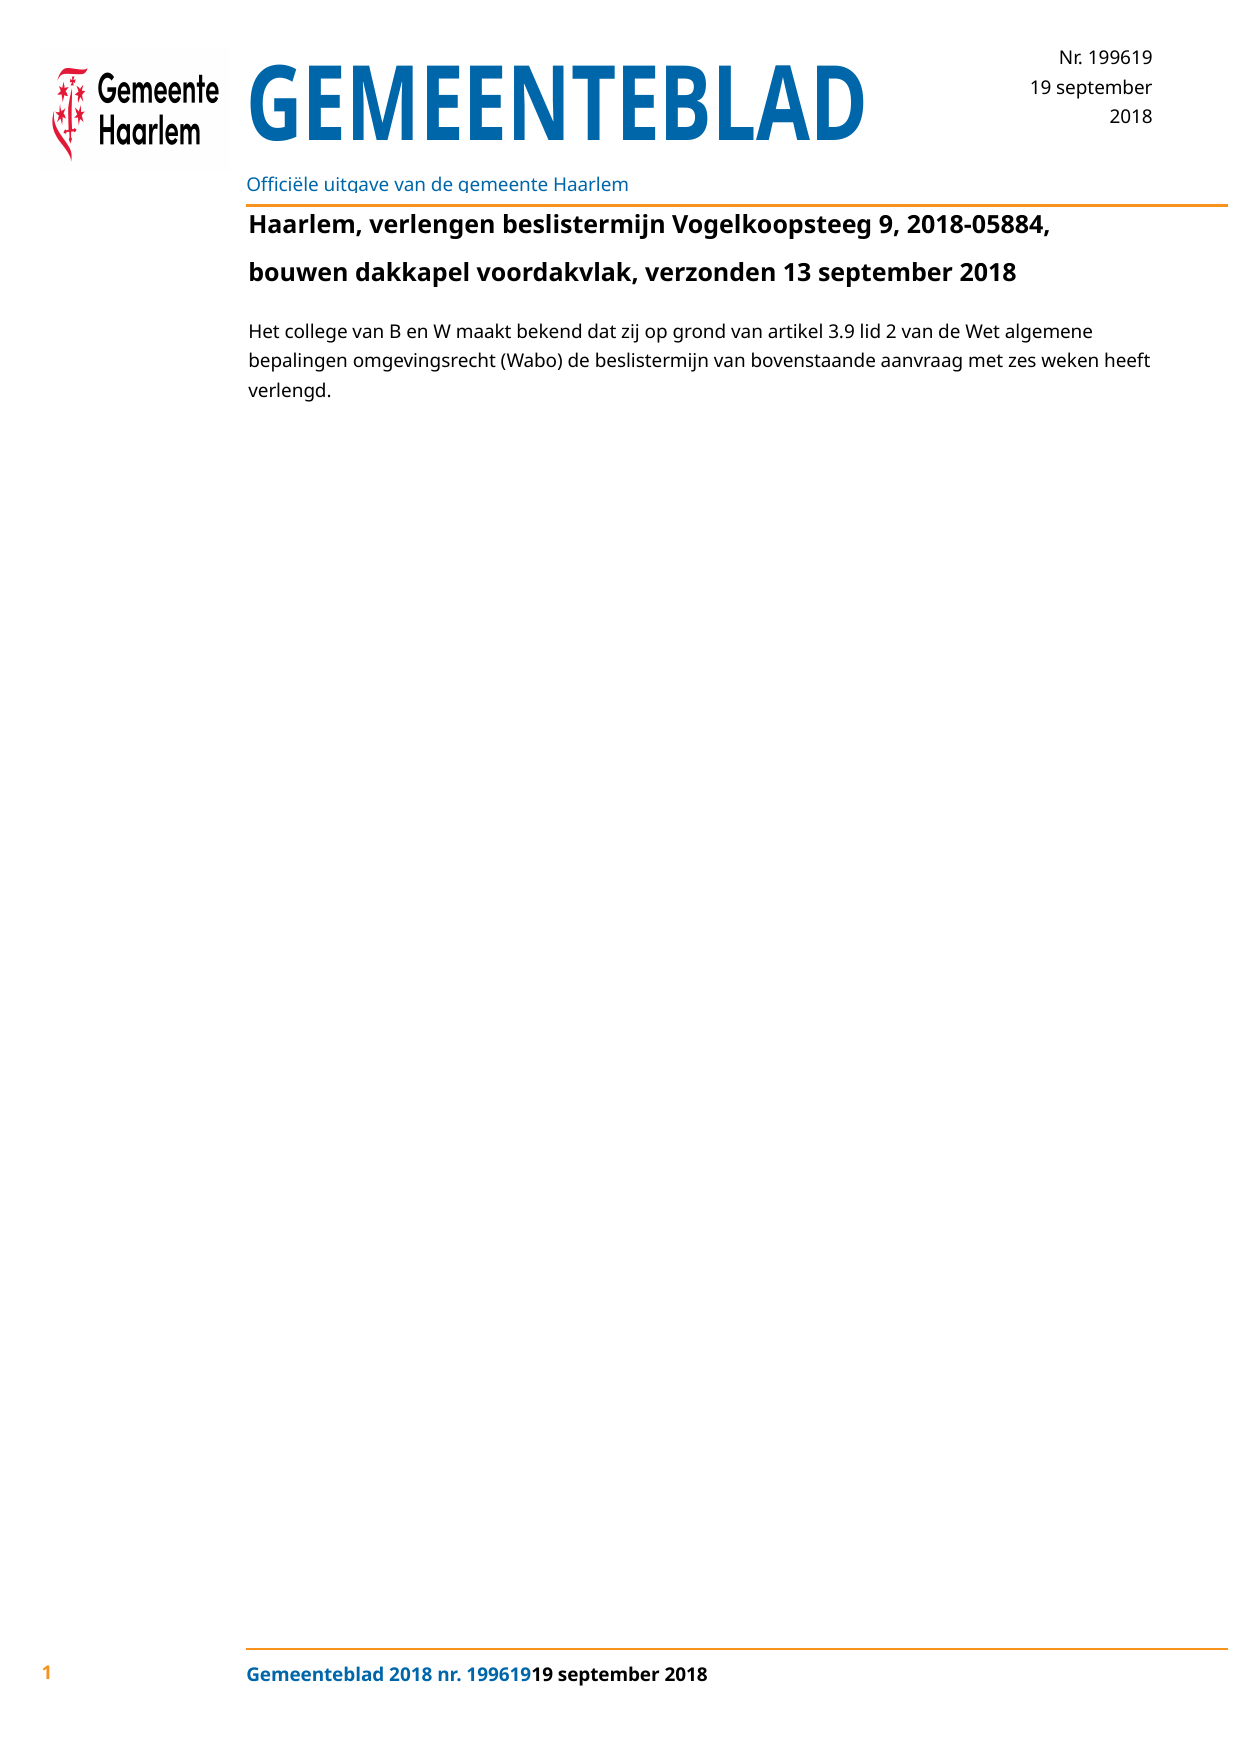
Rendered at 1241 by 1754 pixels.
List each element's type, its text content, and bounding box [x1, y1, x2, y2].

text Het college van B en W maakt bekend dat zij op grond van artikel 3.9 lid 2 van de Wet algemene bepalingen omgevingsrecht (Wabo) de beslistermijn van bovenstaande aanvraag met zes weken heeft verlengd. [248, 318, 1152, 403]
text Haarlem, verlengen beslistermijn Vogelkoopsteeg 9, 2018-05884, bouwen dakkapel voordakvlak, verzonden 13 september 2018 [248, 207, 1152, 288]
picture [41, 47, 231, 172]
